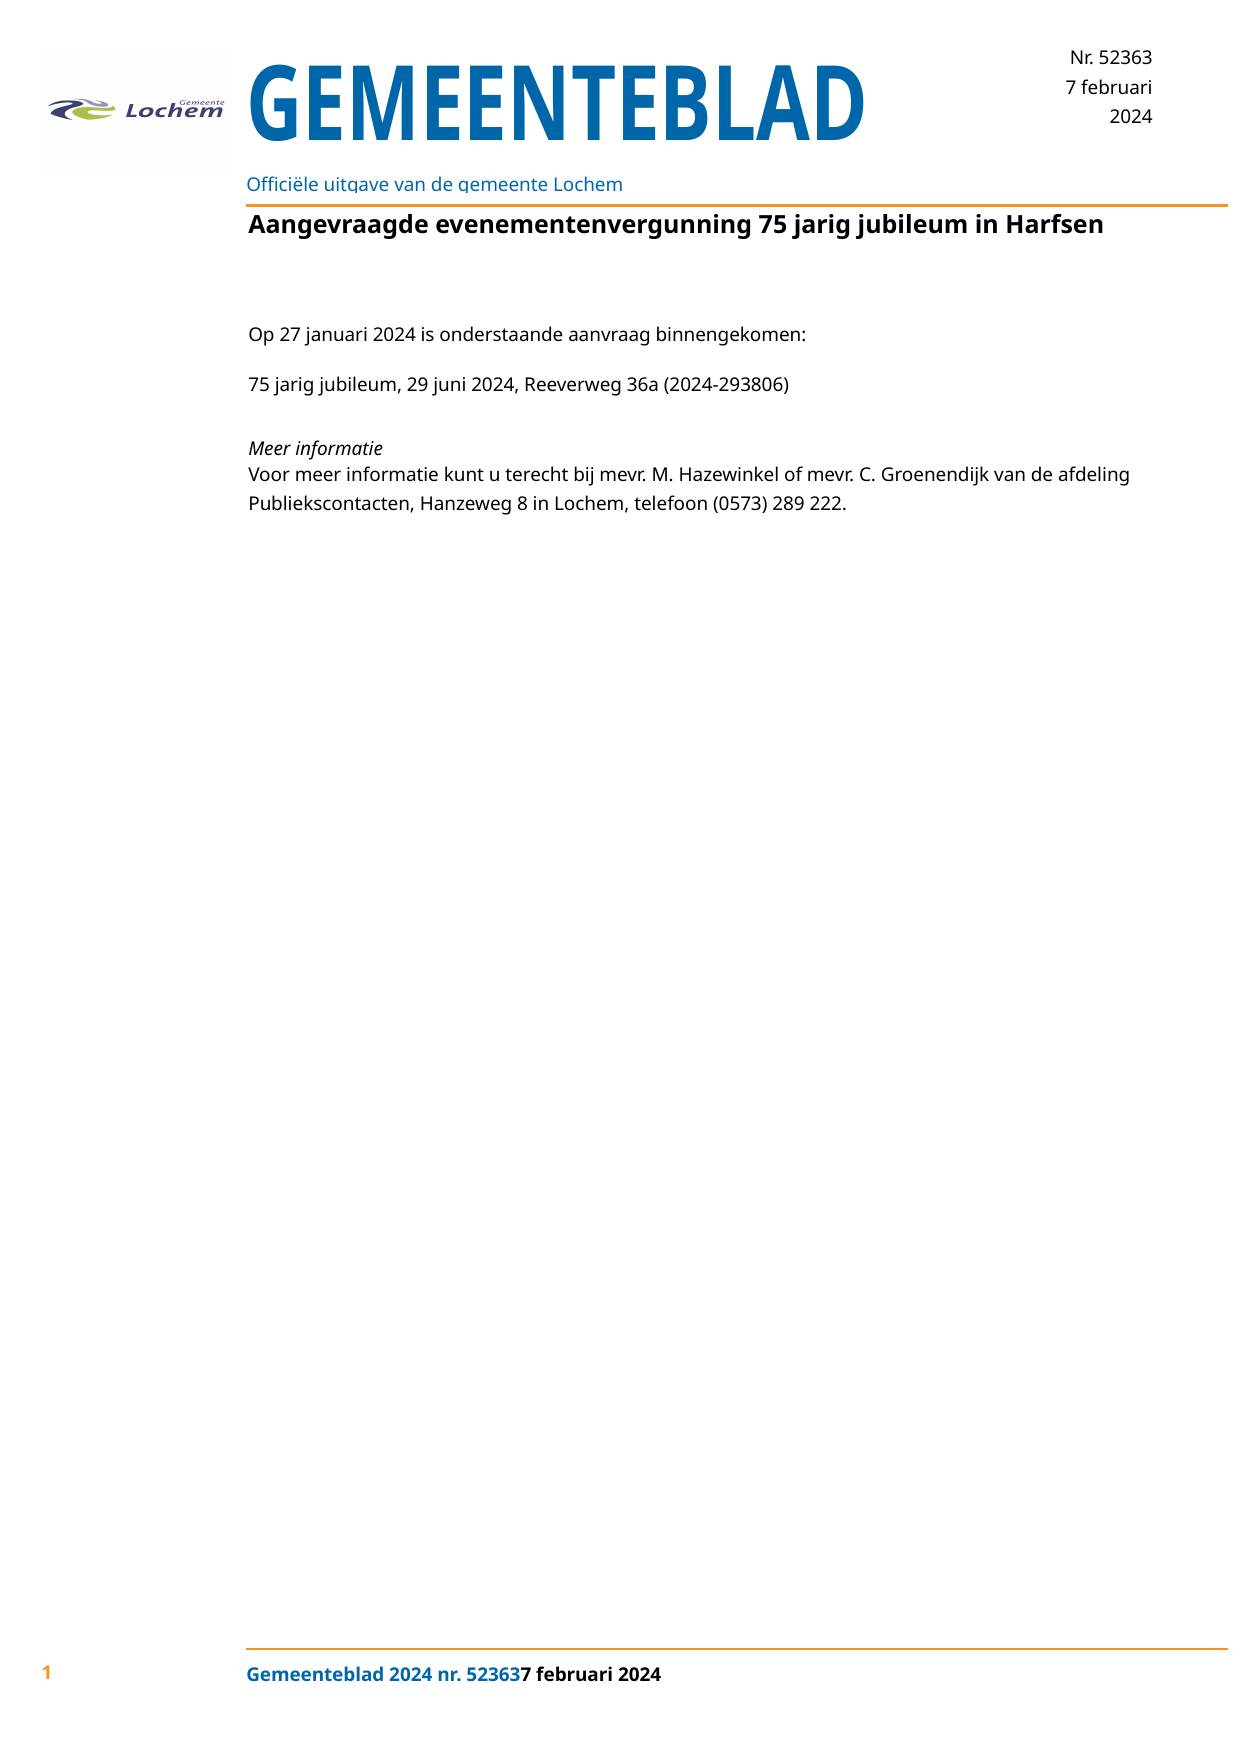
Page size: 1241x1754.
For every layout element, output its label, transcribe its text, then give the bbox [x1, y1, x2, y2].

text Voor meer informatie kunt u terecht bij mevr. M. Hazewinkel of mevr. C. Groenendijk van de afdeling Publiekscontacten, Hanzeweg 8 in Lochem, telefoon (0573) 289 222. [248, 461, 1152, 516]
picture [41, 47, 231, 172]
text Meer informatie [248, 435, 1152, 461]
text 75 jarig jubileum, 29 juni 2024, Reeverweg 36a (2024-293806) [248, 371, 1152, 397]
text Aangevraagde evenementenvergunning 75 jarig jubileum in Harfsen [248, 207, 1152, 241]
text Op 27 januari 2024 is onderstaande aanvraag binnengekomen: [248, 321, 1152, 346]
